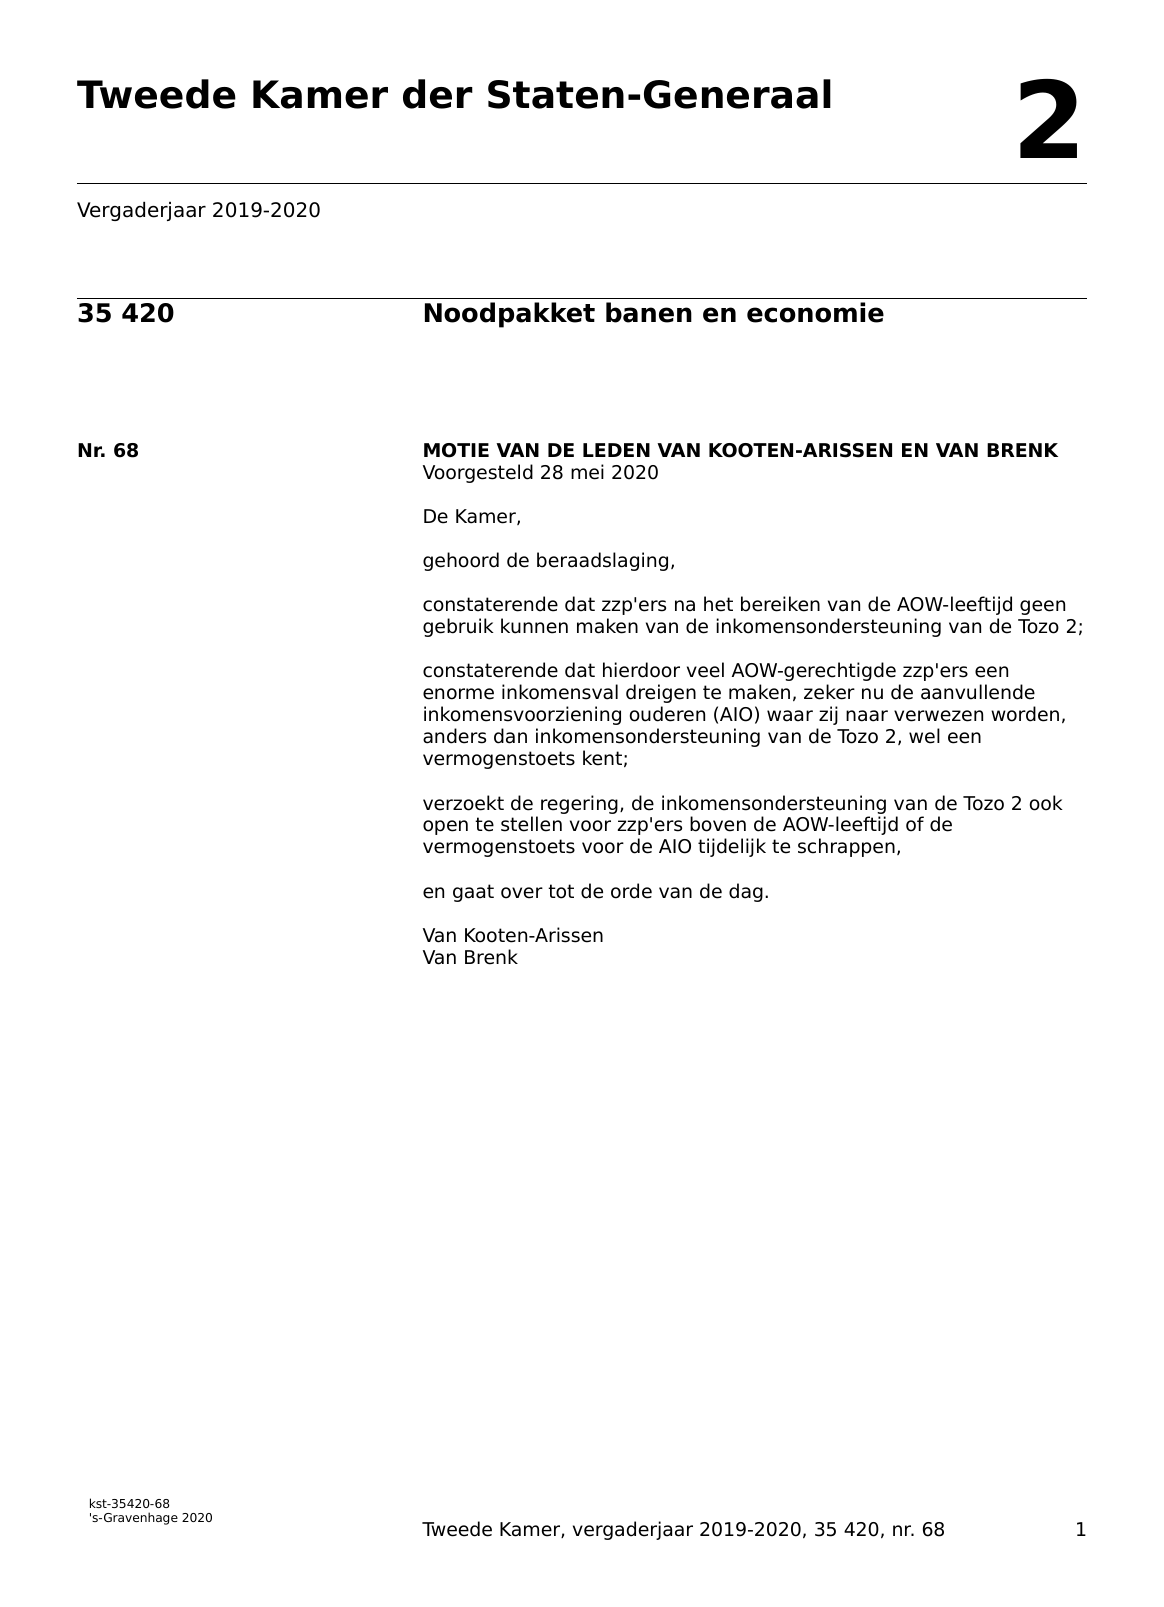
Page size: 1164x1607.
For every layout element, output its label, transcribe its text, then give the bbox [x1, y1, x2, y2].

text en gaat over tot de orde van de dag. [422, 881, 1087, 902]
text Voorgesteld 28 mei 2020 [422, 462, 1087, 484]
text constaterende dat zzp'ers na het bereiken van de AOW-leeftijd geen gebruik kunnen maken van de inkomensondersteuning van de Tozo 2; [422, 594, 1087, 638]
text Van Brenk [422, 947, 1087, 969]
text Van Kooten-Arissen [422, 925, 1087, 947]
text kst-35420-68 [88, 1497, 323, 1511]
subtitle 35 420 Noodpakket banen en economie [77, 299, 1087, 329]
subtitle Nr. 68 MOTIE VAN DE LEDEN VAN KOOTEN-ARISSEN EN VAN BRENK [77, 440, 1087, 462]
text De Kamer, [422, 506, 1087, 528]
text gehoord de beraadslaging, [422, 550, 1087, 572]
table_cell Vergaderjaar 2019-2020 [77, 184, 1087, 298]
table_header Tweede Kamer der Staten-Generaal [77, 59, 886, 183]
table_header 2 [886, 59, 1087, 183]
text verzoekt de regering, de inkomensondersteuning van de Tozo 2 ook open te stellen voor zzp'ers boven de AOW-leeftijd of de vermogenstoets voor de AIO tijdelijk te schrappen, [422, 792, 1087, 858]
text 's-Gravenhage 2020 [88, 1511, 323, 1525]
text constaterende dat hierdoor veel AOW-gerechtigde zzp'ers een enorme inkomensval dreigen te maken, zeker nu de aanvullende inkomensvoorziening ouderen (AIO) waar zij naar verwezen worden, anders dan inkomensondersteuning van de Tozo 2, wel een vermogenstoets kent; [422, 660, 1087, 770]
